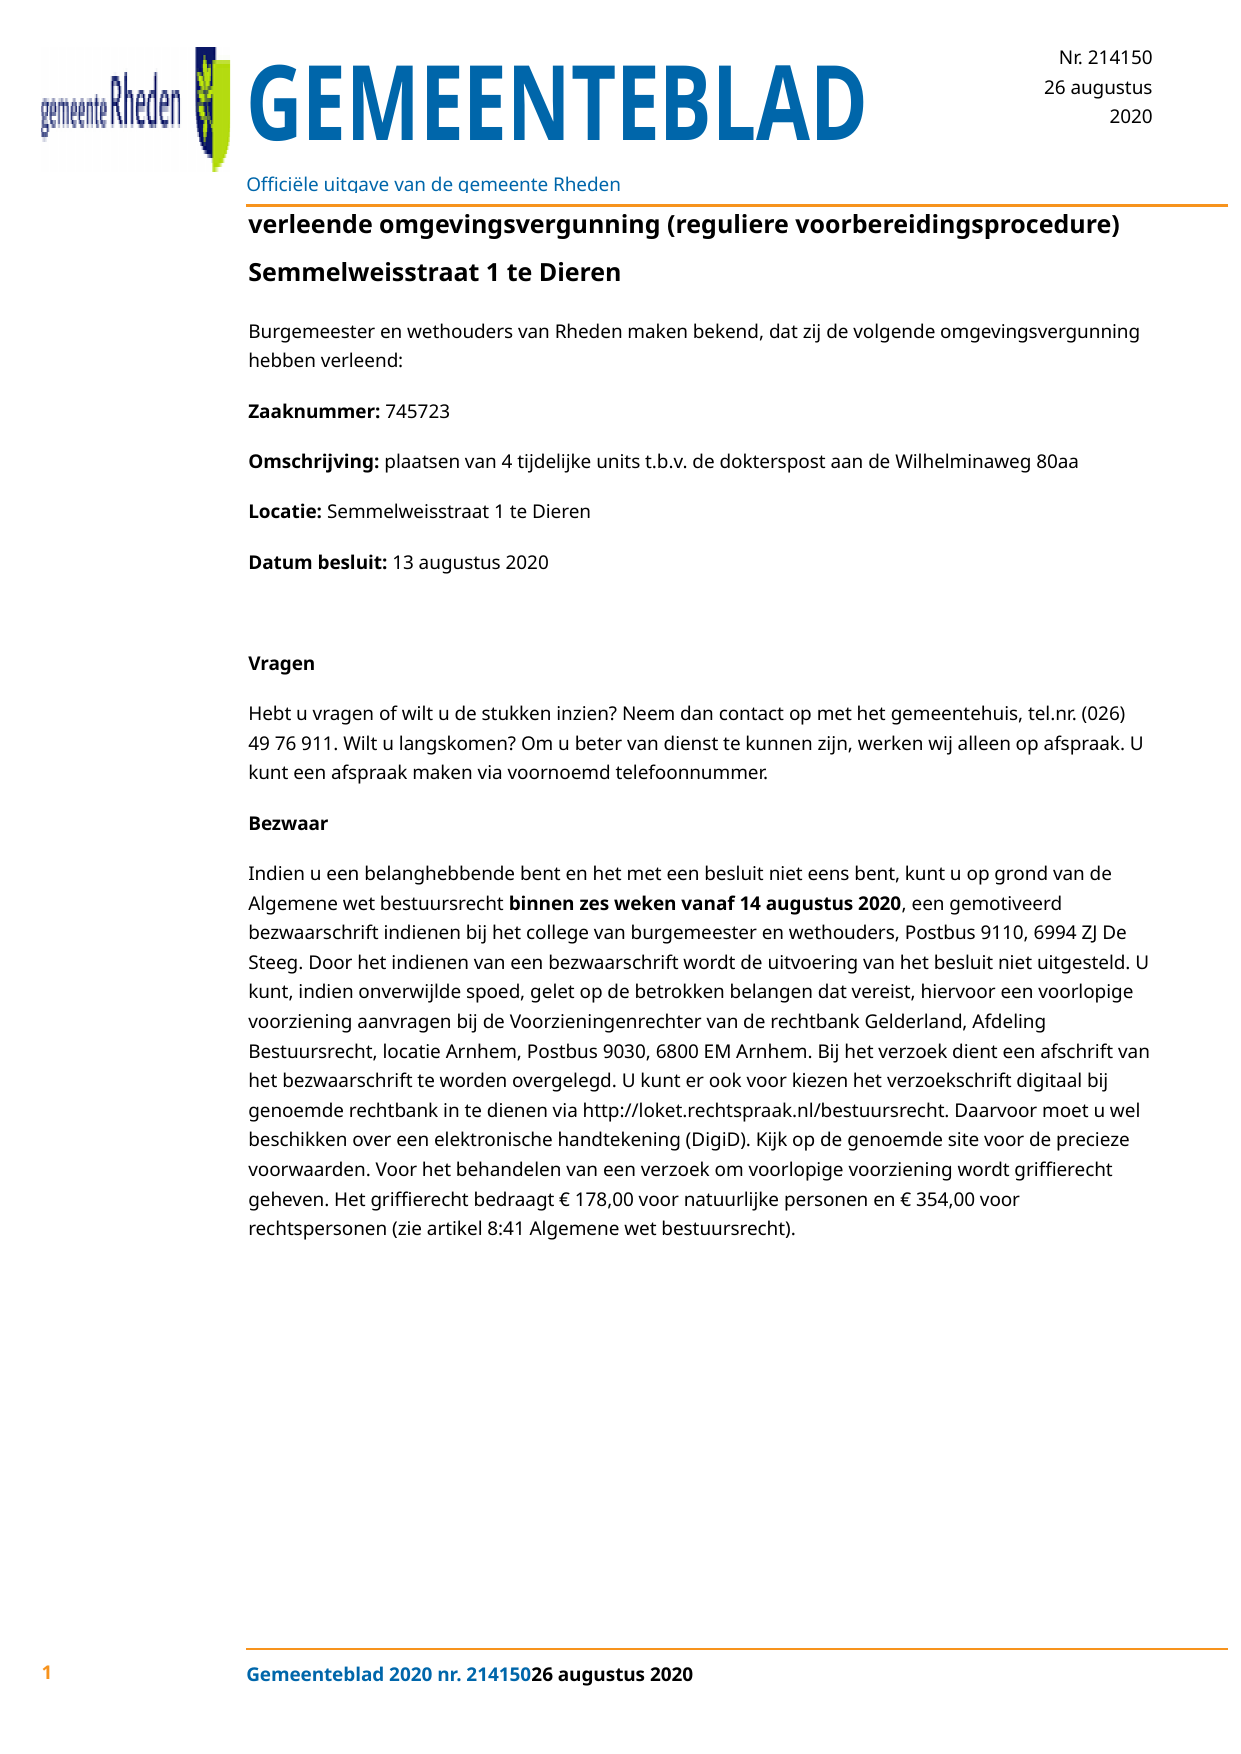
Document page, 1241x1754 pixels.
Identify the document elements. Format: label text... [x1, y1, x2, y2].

text Locatie: Semmelweisstraat 1 te Dieren [248, 499, 1152, 524]
picture [41, 47, 231, 172]
text Datum besluit: 13 augustus 2020 [248, 549, 1152, 575]
text Burgemeester en wethouders van Rheden maken bekend, dat zij de volgende omgevingsvergunning hebben verleend: [248, 318, 1152, 373]
text Bezwaar [248, 810, 1152, 836]
text Hebt u vragen of wilt u de stukken inzien? Neem dan contact op met het gemeentehuis, tel.nr. (026) 49 76 911. Wilt u langskomen? Om u beter van dienst te kunnen zijn, werken wij alleen op afspraak. U kunt een afspraak maken via voornoemd telefoonnummer. [248, 700, 1152, 785]
text verleende omgevingsvergunning (reguliere voorbereidingsprocedure) Semmelweisstraat 1 te Dieren [248, 207, 1152, 288]
text Omschrijving: plaatsen van 4 tijdelijke units t.b.v. de dokterspost aan de Wilhelminaweg 80aa [248, 448, 1152, 474]
text Vragen [248, 650, 1152, 676]
text Zaaknummer: 745723 [248, 398, 1152, 424]
text Indien u een belanghebbende bent en het met een besluit niet eens bent, kunt u op grond van de Algemene wet bestuursrecht binnen zes weken vanaf 14 augustus 2020, een gemotiveerd bezwaarschrift indienen bij het college van burgemeester en wethouders, Postbus 9110, 6994 ZJ De Steeg. Door het indienen van een bezwaarschrift wordt de uitvoering van het besluit niet uitgesteld. U kunt, indien onverwijlde spoed, gelet op de betrokken belangen dat vereist, hiervoor een voorlopige voorziening aanvragen bij de Voorzieningenrechter van de rechtbank Gelderland, Afdeling Bestuursrecht, locatie Arnhem, Postbus 9030, 6800 EM Arnhem. Bij het verzoek dient een afschrift van het bezwaarschrift te worden overgelegd. U kunt er ook voor kiezen het verzoekschrift digitaal bij genoemde rechtbank in te dienen via http://loket.rechtspraak.nl/bestuursrecht. Daarvoor moet u wel beschikken over een elektronische handtekening (DigiD). Kijk op de genoemde site voor de precieze voorwaarden. Voor het behandelen van een verzoek om voorlopige voorziening wordt griffierecht geheven. Het griffierecht bedraagt € 178,00 voor natuurlijke personen en € 354,00 voor rechtspersonen (zie artikel 8:41 Algemene wet bestuursrecht). [248, 860, 1152, 1241]
